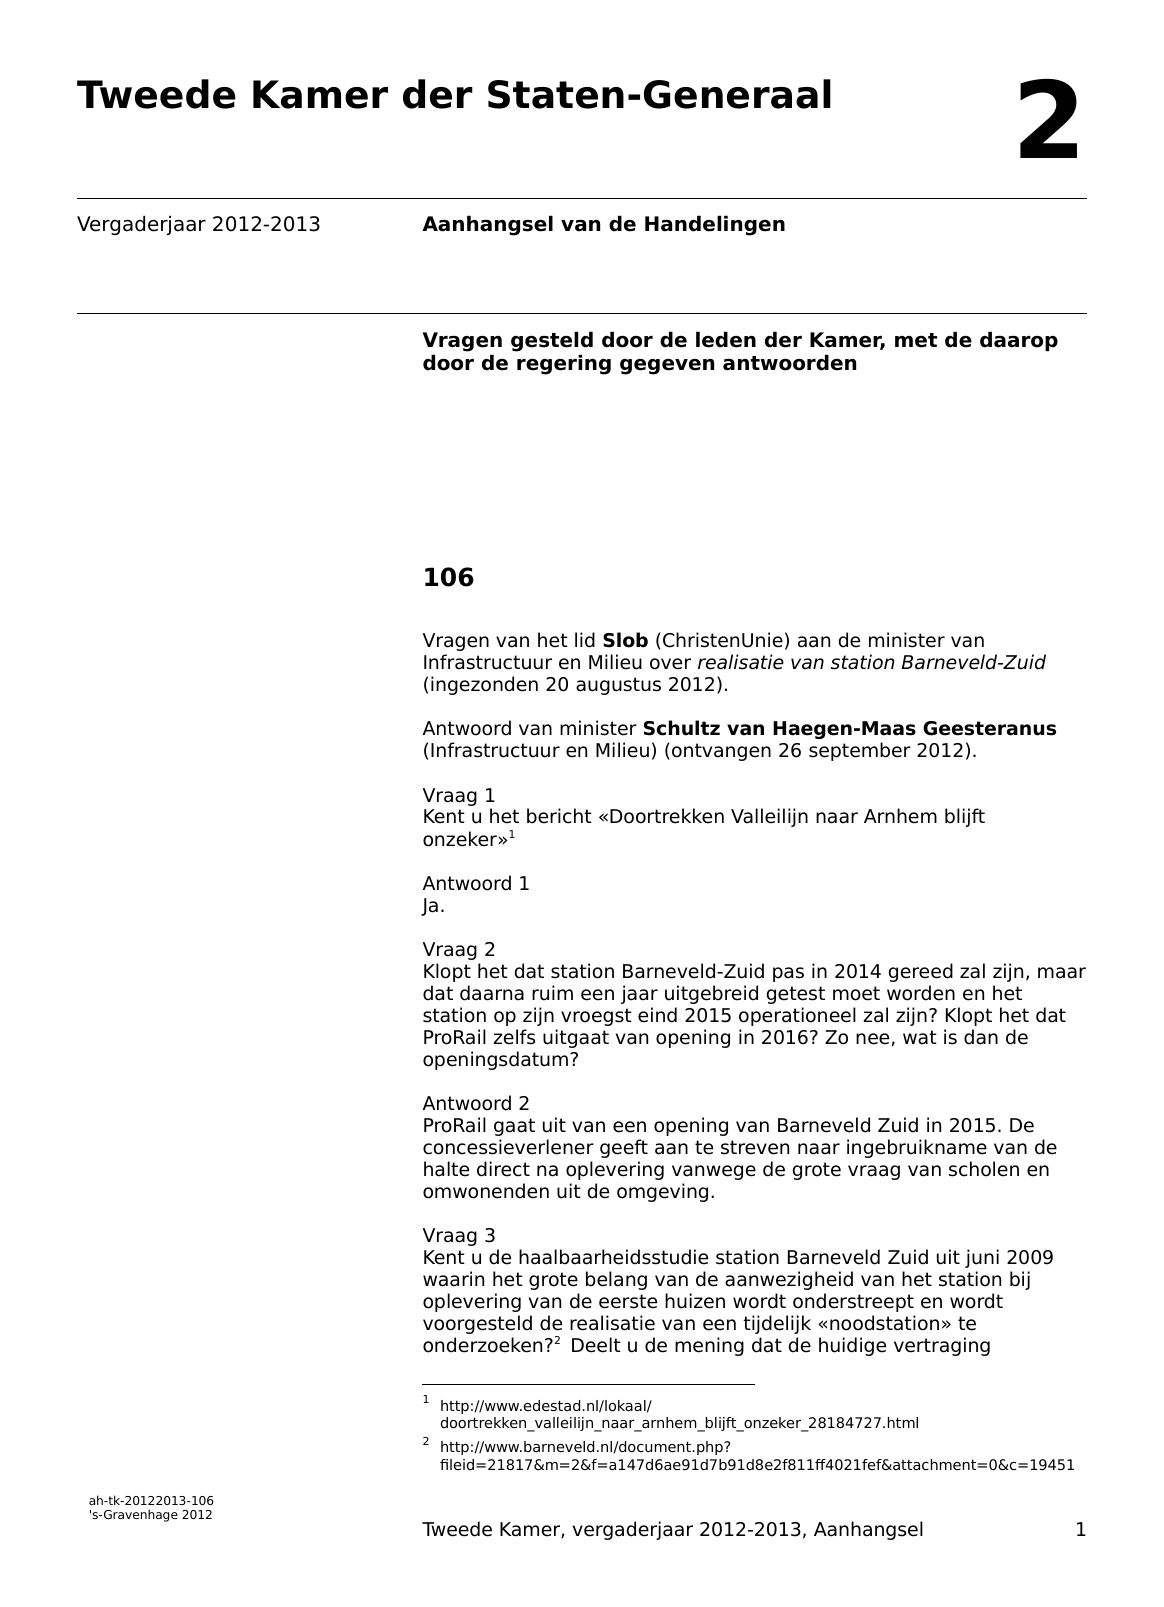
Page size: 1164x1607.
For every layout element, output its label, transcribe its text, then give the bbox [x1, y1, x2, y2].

text Kent u het bericht «Doortrekken Valleilijn naar Arnhem blijft onzeker» [422, 806, 1087, 850]
text Klopt het dat station Barneveld-Zuid pas in 2014 gereed zal zijn, maar dat daarna ruim een jaar uitgebreid getest moet worden en het station op zijn vroegst eind 2015 operationeel zal zijn? Klopt het dat ProRail zelfs uitgaat van opening in 2016? Zo nee, wat is dan de openingsdatum? [422, 961, 1087, 1071]
table_cell Aanhangsel van de Handelingen [422, 199, 1087, 313]
text ah-tk-20122013-106 [88, 1494, 323, 1508]
text Antwoord van minister Schultz van Haegen-Maas Geesteranus (Infrastructuur en Milieu) (ontvangen 26 september 2012). [422, 718, 1087, 762]
table_header 2 [886, 59, 1087, 198]
table_cell Vergaderjaar 2012-2013 [77, 199, 422, 313]
text Vragen van het lid Slob (ChristenUnie) aan de minister van Infrastructuur en Milieu over realisatie van station Barneveld-Zuid (ingezonden 20 augustus 2012). [422, 630, 1087, 696]
table_cell [77, 314, 422, 375]
text http://www.edestad.nl/lokaal/doortrekken_valleilijn_naar_arnhem_blijft_onzeker_28184727.html [422, 1393, 1087, 1432]
text Antwoord 1 [422, 873, 1087, 894]
table_header Tweede Kamer der Staten-Generaal [77, 59, 886, 198]
text 's-Gravenhage 2012 [88, 1508, 323, 1522]
text 106 [422, 563, 1087, 592]
table_cell Vragen gesteld door de leden der Kamer, met de daarop door de regering gegeven antwoorden [422, 314, 1087, 375]
text Ja. [422, 894, 1087, 917]
text http://www.barneveld.nl/document.php?fileid=21817&m=2&f=a147d6ae91d7b91d8e2f811ff4021fef&attachment=0&c=19451 [422, 1435, 1087, 1474]
text ProRail gaat uit van een opening van Barneveld Zuid in 2015. De concessieverlener geeft aan te streven naar ingebruikname van de halte direct na oplevering vanwege de grote vraag van scholen en omwonenden uit de omgeving. [422, 1115, 1087, 1203]
text Vraag 2 [422, 939, 1087, 961]
text Vraag 1 [422, 784, 1087, 806]
text Vraag 3 [422, 1225, 1087, 1247]
text Antwoord 2 [422, 1093, 1087, 1115]
text Kent u de haalbaarheidsstudie station Barneveld Zuid uit juni 2009 waarin het grote belang van de aanwezigheid van het station bij oplevering van de eerste huizen wordt onderstreept en wordt voorgesteld de realisatie van een tijdelijk «noodstation» te onderzoeken? Deelt u de mening dat de huidige vertraging [422, 1247, 1087, 1357]
